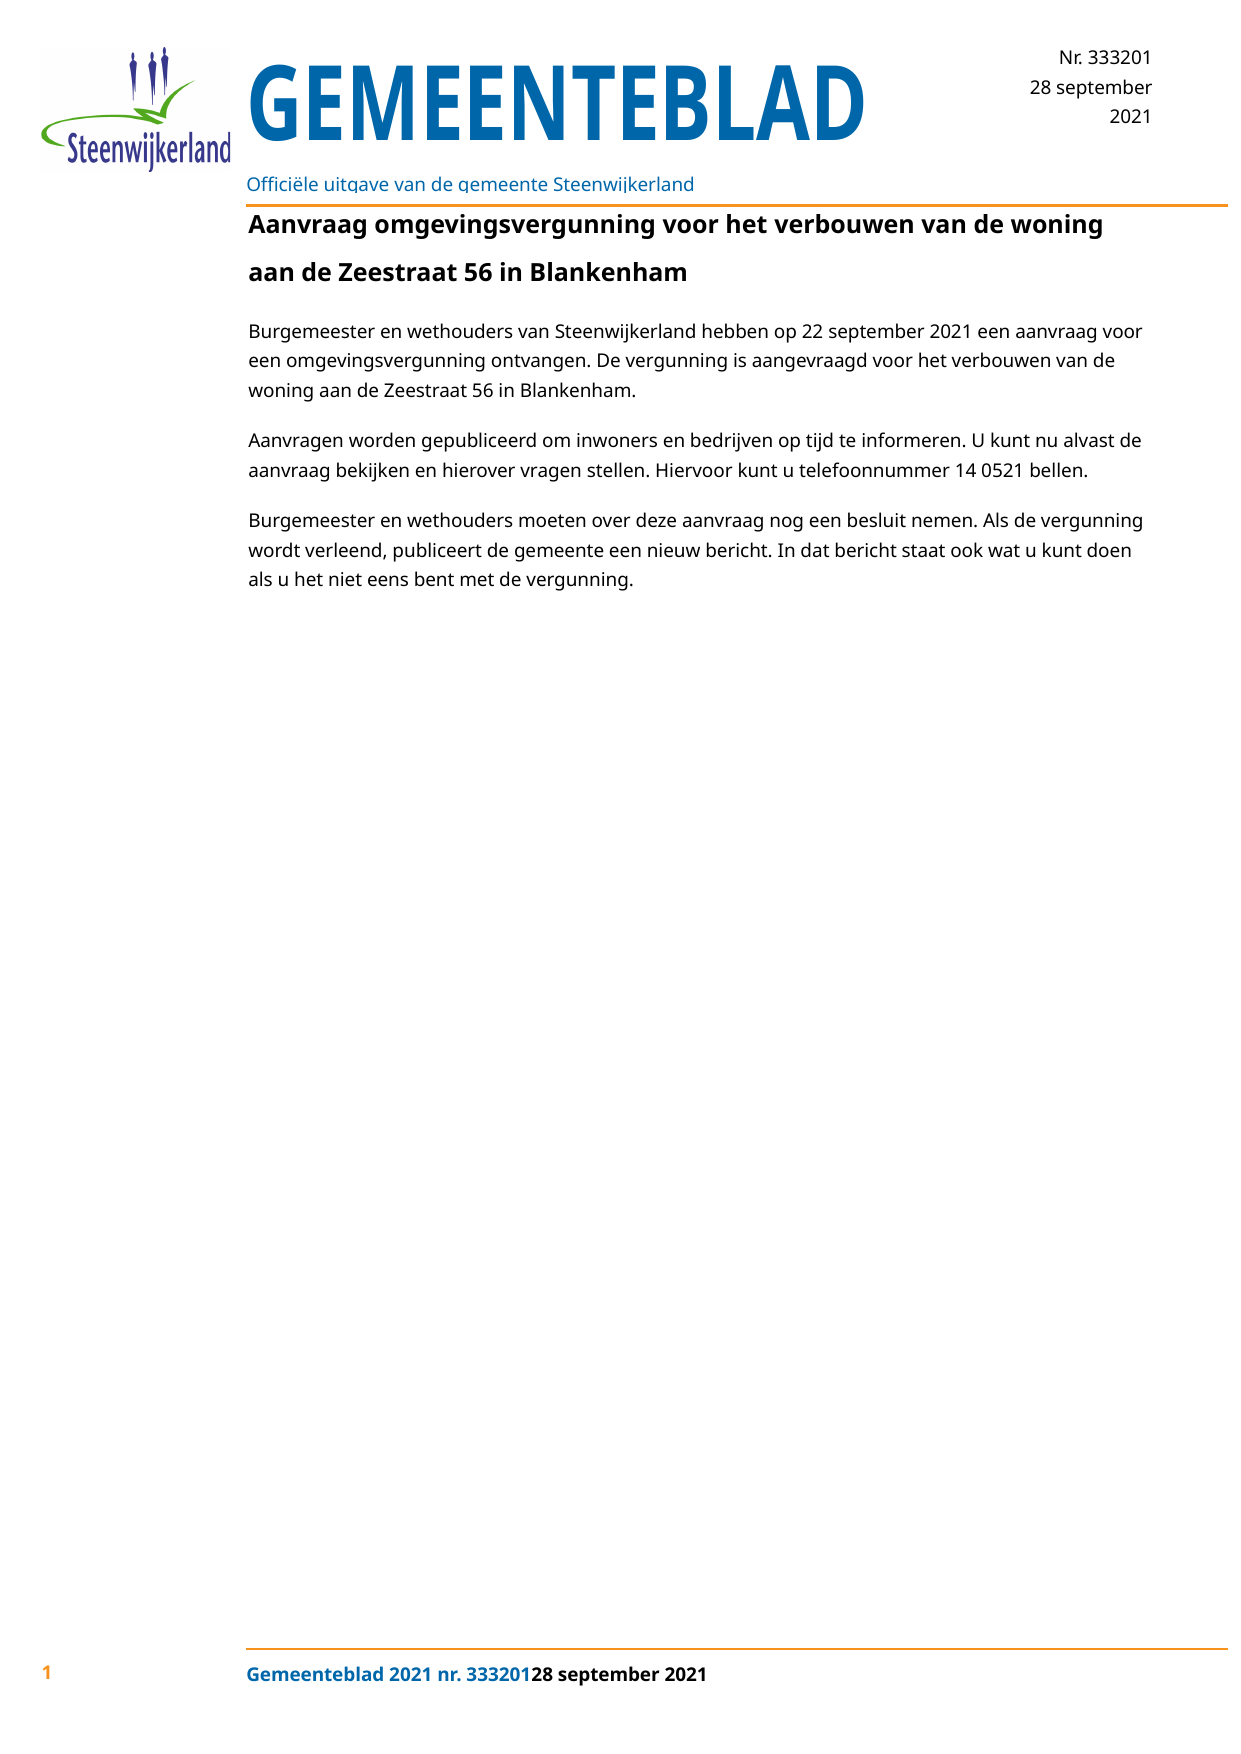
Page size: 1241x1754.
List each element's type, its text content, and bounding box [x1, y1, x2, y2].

text Burgemeester en wethouders moeten over deze aanvraag nog een besluit nemen. Als de vergunning wordt verleend, publiceert de gemeente een nieuw bericht. In dat bericht staat ook wat u kunt doen als u het niet eens bent met de vergunning. [248, 507, 1152, 592]
text Burgemeester en wethouders van Steenwijkerland hebben op 22 september 2021 een aanvraag voor een omgevingsvergunning ontvangen. De vergunning is aangevraagd voor het verbouwen van de woning aan de Zeestraat 56 in Blankenham. [248, 318, 1152, 403]
text Aanvragen worden gepubliceerd om inwoners en bedrijven op tijd te informeren. U kunt nu alvast de aanvraag bekijken en hierover vragen stellen. Hiervoor kunt u telefoonnummer 14 0521 bellen. [248, 427, 1152, 483]
picture [41, 47, 231, 172]
text Aanvraag omgevingsvergunning voor het verbouwen van de woning aan de Zeestraat 56 in Blankenham [248, 207, 1152, 288]
